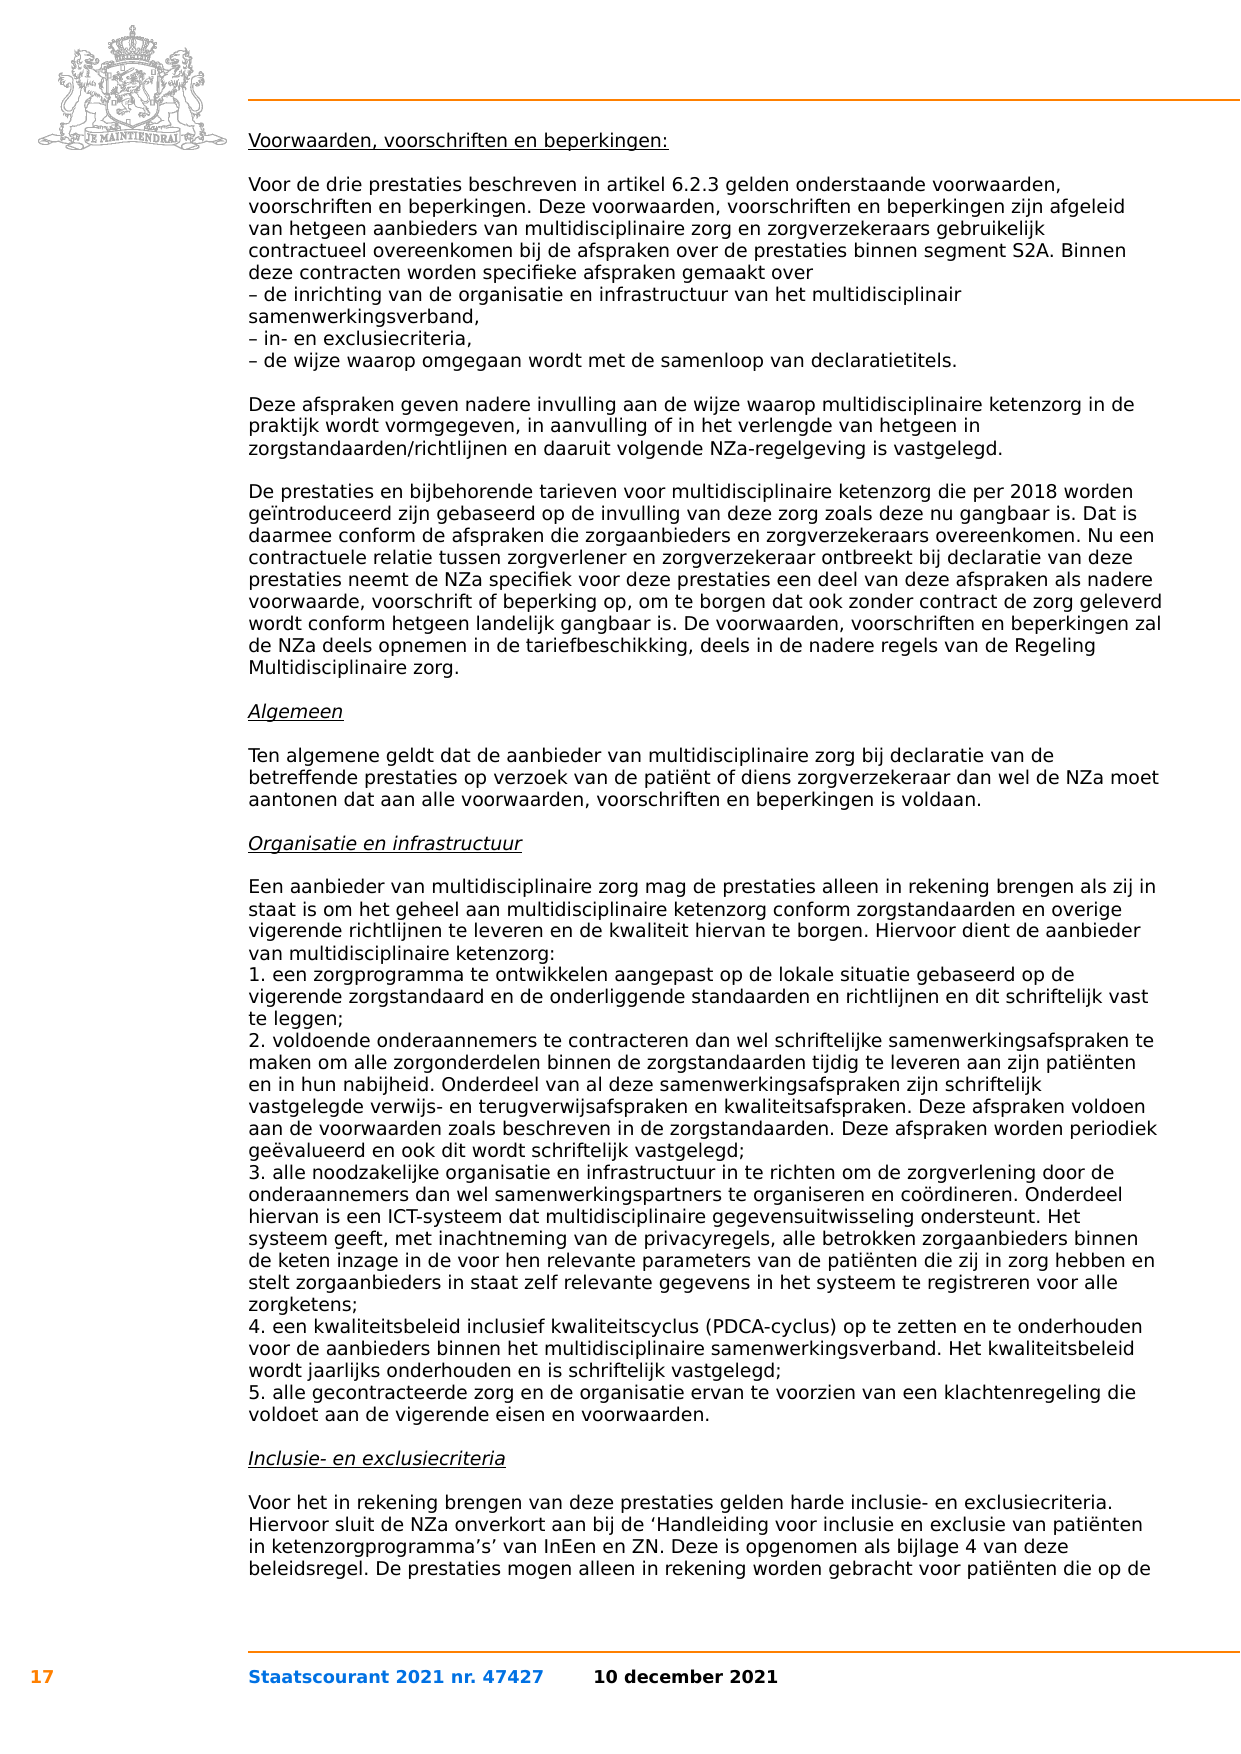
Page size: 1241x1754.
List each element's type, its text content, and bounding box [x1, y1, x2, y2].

picture [38, 25, 227, 150]
subtitle Inclusie- en exclusiecriteria [248, 1448, 1163, 1470]
text Voor het in rekening brengen van deze prestaties gelden harde inclusie- en exclusiecriteria. Hiervoor sluit de NZa onverkort aan bij de ‘Handleiding voor inclusie en exclusie van patiënten in ketenzorgprogramma’s’ van InEen en ZN. Deze is opgenomen als bijlage 4 van deze beleidsregel. De prestaties mogen alleen in rekening worden gebracht voor patiënten die op de [248, 1492, 1163, 1579]
text Ten algemene geldt dat de aanbieder van multidisciplinaire zorg bij declaratie van de betreffende prestaties op verzoek van de patiënt of diens zorgverzekeraar dan wel de NZa moet aantonen dat aan alle voorwaarden, voorschriften en beperkingen is voldaan. [248, 745, 1163, 811]
text 1. een zorgprogramma te ontwikkelen aangepast op de lokale situatie gebaseerd op de vigerende zorgstandaard en de onderliggende standaarden en richtlijnen en dit schriftelijk vast te leggen; [248, 964, 1163, 1030]
text 4. een kwaliteitsbeleid inclusief kwaliteitscyclus (PDCA-cyclus) op te zetten en te onderhouden voor de aanbieders binnen het multidisciplinaire samenwerkingsverband. Het kwaliteitsbeleid wordt jaarlijks onderhouden en is schriftelijk vastgelegd; [248, 1316, 1163, 1382]
text – de wijze waarop omgegaan wordt met de samenloop van declaratietitels. [248, 349, 1163, 372]
text De prestaties en bijbehorende tarieven voor multidisciplinaire ketenzorg die per 2018 worden geïntroduceerd zijn gebaseerd op de invulling van deze zorg zoals deze nu gangbaar is. Dat is daarmee conform de afspraken die zorgaanbieders en zorgverzekeraars overeenkomen. Nu een contractuele relatie tussen zorgverlener en zorgverzekeraar ontbreekt bij declaratie van deze prestaties neemt de NZa specifiek voor deze prestaties een deel van deze afspraken als nadere voorwaarde, voorschrift of beperking op, om te borgen dat ook zonder contract de zorg geleverd wordt conform hetgeen landelijk gangbaar is. De voorwaarden, voorschriften en beperkingen zal de NZa deels opnemen in de tariefbeschikking, deels in de nadere regels van de Regeling Multidisciplinaire zorg. [248, 481, 1163, 679]
text – in- en exclusiecriteria, [248, 328, 1163, 349]
text 5. alle gecontracteerde zorg en de organisatie ervan te voorzien van een klachtenregeling die voldoet aan de vigerende eisen en voorwaarden. [248, 1382, 1163, 1426]
subtitle Algemeen [248, 701, 1163, 723]
text 2. voldoende onderaannemers te contracteren dan wel schriftelijke samenwerkingsafspraken te maken om alle zorgonderdelen binnen de zorgstandaarden tijdig te leveren aan zijn patiënten en in hun nabijheid. Onderdeel van al deze samenwerkingsafspraken zijn schriftelijk vastgelegde verwijs- en terugverwijsafspraken en kwaliteitsafspraken. Deze afspraken voldoen aan de voorwaarden zoals beschreven in de zorgstandaarden. Deze afspraken worden periodiek geëvalueerd en ook dit wordt schriftelijk vastgelegd; [248, 1030, 1163, 1162]
text Voor de drie prestaties beschreven in artikel 6.2.3 gelden onderstaande voorwaarden, voorschriften en beperkingen. Deze voorwaarden, voorschriften en beperkingen zijn afgeleid van hetgeen aanbieders van multidisciplinaire zorg en zorgverzekeraars gebruikelijk contractueel overeenkomen bij de afspraken over de prestaties binnen segment S2A. Binnen deze contracten worden specifieke afspraken gemaakt over [248, 174, 1163, 284]
text Deze afspraken geven nadere invulling aan de wijze waarop multidisciplinaire ketenzorg in de praktijk wordt vormgegeven, in aanvulling of in het verlengde van hetgeen in zorgstandaarden/richtlijnen en daaruit volgende NZa-regelgeving is vastgelegd. [248, 393, 1163, 459]
text Voorwaarden, voorschriften en beperkingen: [248, 130, 1163, 152]
text Een aanbieder van multidisciplinaire zorg mag de prestaties alleen in rekening brengen als zij in staat is om het geheel aan multidisciplinaire ketenzorg conform zorgstandaarden en overige vigerende richtlijnen te leveren en de kwaliteit hiervan te borgen. Hiervoor dient de aanbieder van multidisciplinaire ketenzorg: [248, 876, 1163, 964]
text 3. alle noodzakelijke organisatie en infrastructuur in te richten om de zorgverlening door de onderaannemers dan wel samenwerkingspartners te organiseren en coördineren. Onderdeel hiervan is een ICT-systeem dat multidisciplinaire gegevensuitwisseling ondersteunt. Het systeem geeft, met inachtneming van de privacyregels, alle betrokken zorgaanbieders binnen de keten inzage in de voor hen relevante parameters van de patiënten die zij in zorg hebben en stelt zorgaanbieders in staat zelf relevante gegevens in het systeem te registreren voor alle zorgketens; [248, 1162, 1163, 1316]
text – de inrichting van de organisatie en infrastructuur van het multidisciplinair samenwerkingsverband, [248, 284, 1163, 328]
subtitle Organisatie en infrastructuur [248, 833, 1163, 854]
